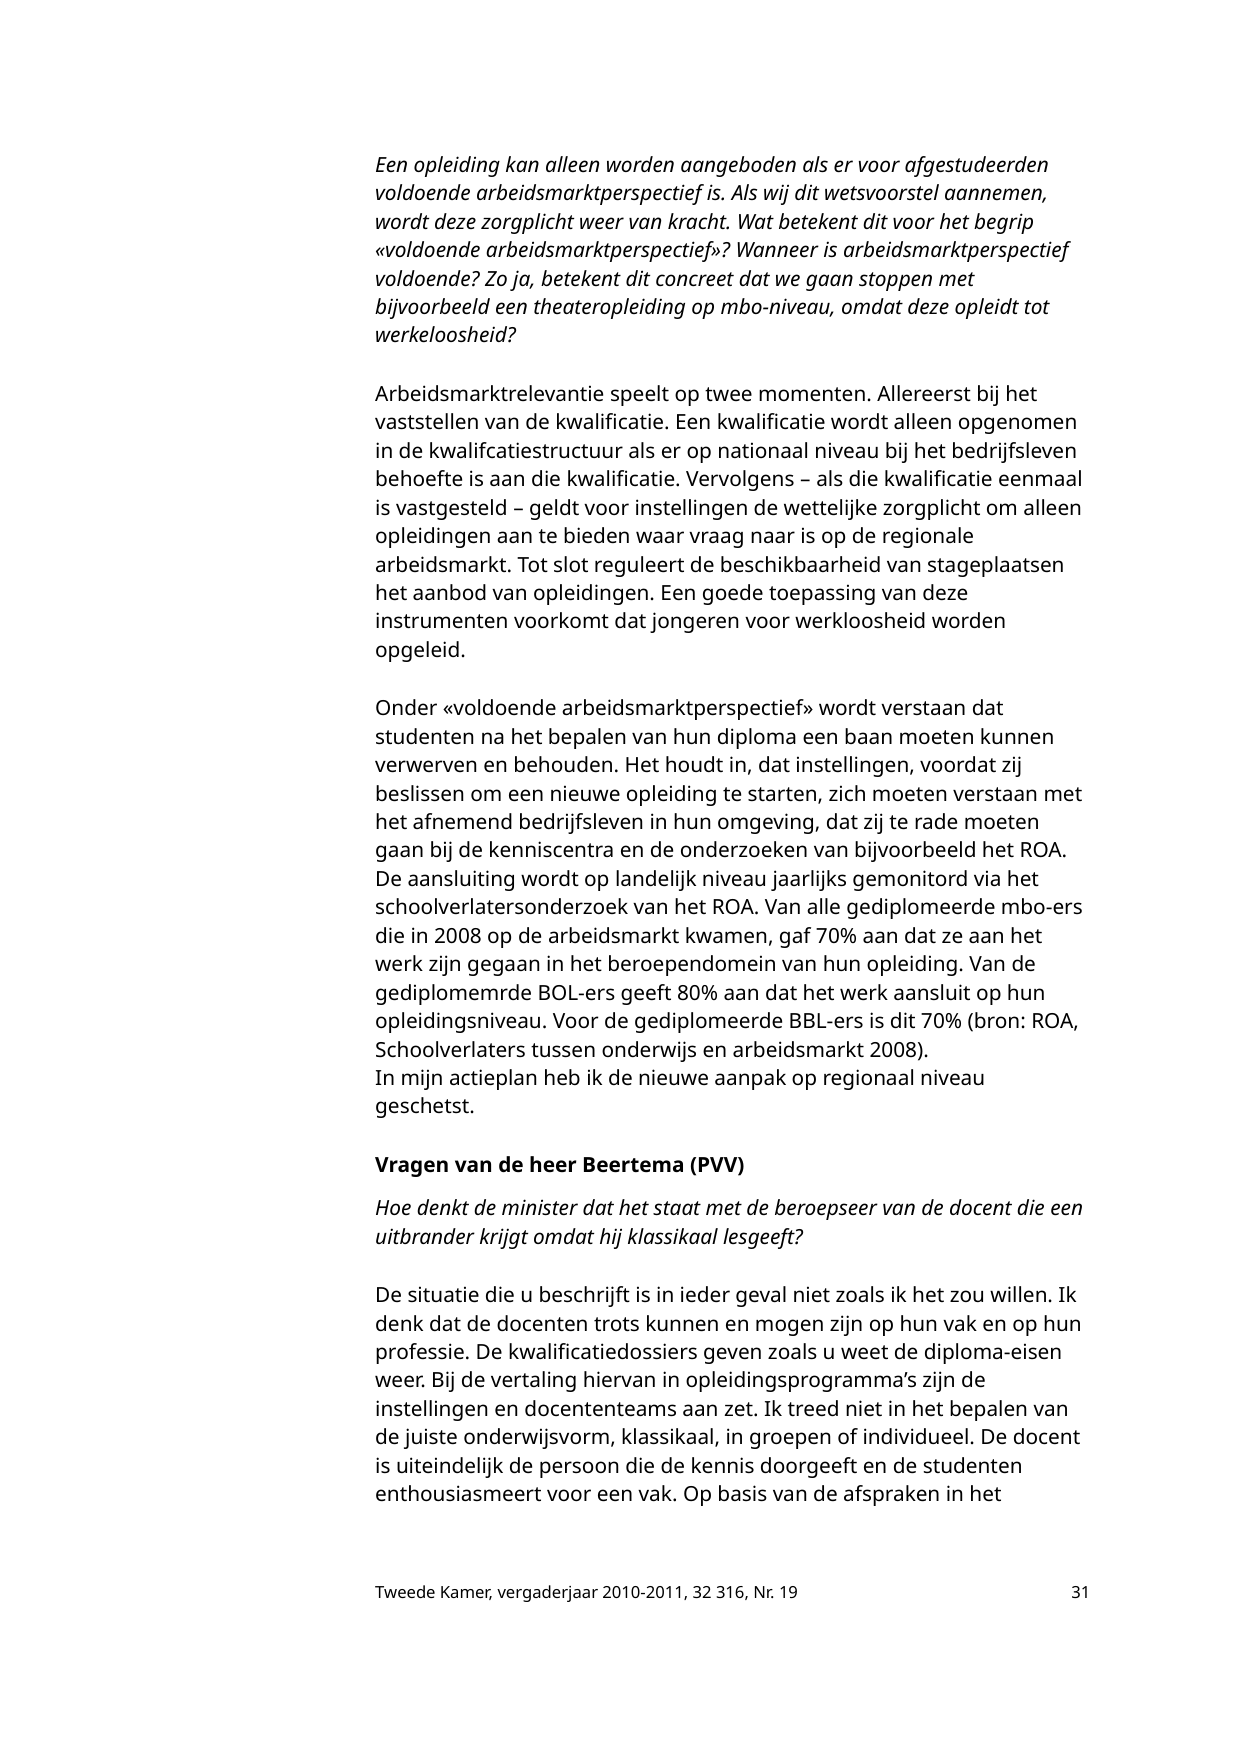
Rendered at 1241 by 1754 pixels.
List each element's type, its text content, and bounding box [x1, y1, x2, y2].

text Arbeidsmarktrelevantie speelt op twee momenten. Allereerst bij het vaststellen van de kwalificatie. Een kwalificatie wordt alleen opgenomen in de kwalifcatiestructuur als er op nationaal niveau bij het bedrijfsleven behoefte is aan die kwalificatie. Vervolgens – als die kwalificatie eenmaal is vastgesteld – geldt voor instellingen de wettelijke zorgplicht om alleen opleidingen aan te bieden waar vraag naar is op de regionale arbeidsmarkt. Tot slot reguleert de beschikbaarheid van stageplaatsen het aanbod van opleidingen. Een goede toepassing van deze instrumenten voorkomt dat jongeren voor werkloosheid worden opgeleid. [375, 379, 1090, 663]
text Een opleiding kan alleen worden aangeboden als er voor afgestudeerden voldoende arbeidsmarktperspectief is. Als wij dit wetsvoorstel aannemen, wordt deze zorgplicht weer van kracht. Wat betekent dit voor het begrip «voldoende arbeidsmarktperspectief»? Wanneer is arbeidsmarktperspectief voldoende? Zo ja, betekent dit concreet dat we gaan stoppen met bijvoorbeeld een theateropleiding op mbo-niveau, omdat deze opleidt tot werkeloosheid? [375, 150, 1090, 349]
text Vragen van de heer Beertema (PVV) [375, 1150, 1090, 1178]
text De situatie die u beschrijft is in ieder geval niet zoals ik het zou willen. Ik denk dat de docenten trots kunnen en mogen zijn op hun vak en op hun professie. De kwalificatiedossiers geven zoals u weet de diploma-eisen weer. Bij de vertaling hiervan in opleidingsprogramma’s zijn de instellingen en docententeams aan zet. Ik treed niet in het bepalen van de juiste onderwijsvorm, klassikaal, in groepen of individueel. De docent is uiteindelijk de persoon die de kennis doorgeeft en de studenten enthousiasmeert voor een vak. Op basis van de afspraken in het [375, 1280, 1090, 1508]
text Onder «voldoende arbeidsmarktperspectief» wordt verstaan dat studenten na het bepalen van hun diploma een baan moeten kunnen verwerven en behouden. Het houdt in, dat instellingen, voordat zij beslissen om een nieuwe opleiding te starten, zich moeten verstaan met het afnemend bedrijfsleven in hun omgeving, dat zij te rade moeten gaan bij de kenniscentra en de onderzoeken van bijvoorbeeld het ROA. De aansluiting wordt op landelijk niveau jaarlijks gemonitord via het schoolverlatersonderzoek van het ROA. Van alle gediplomeerde mbo-ers die in 2008 op de arbeidsmarkt kwamen, gaf 70% aan dat ze aan het werk zijn gegaan in het beroependomein van hun opleiding. Van de gediplomemrde BOL-ers geeft 80% aan dat het werk aansluit op hun opleidingsniveau. Voor de gediplomeerde BBL-ers is dit 70% (bron: ROA, Schoolverlaters tussen onderwijs en arbeidsmarkt 2008). [375, 693, 1090, 1063]
text Hoe denkt de minister dat het staat met de beroepseer van de docent die een uitbrander krijgt omdat hij klassikaal lesgeeft? [375, 1193, 1090, 1250]
text In mijn actieplan heb ik de nieuwe aanpak op regionaal niveau geschetst. [375, 1063, 1090, 1120]
